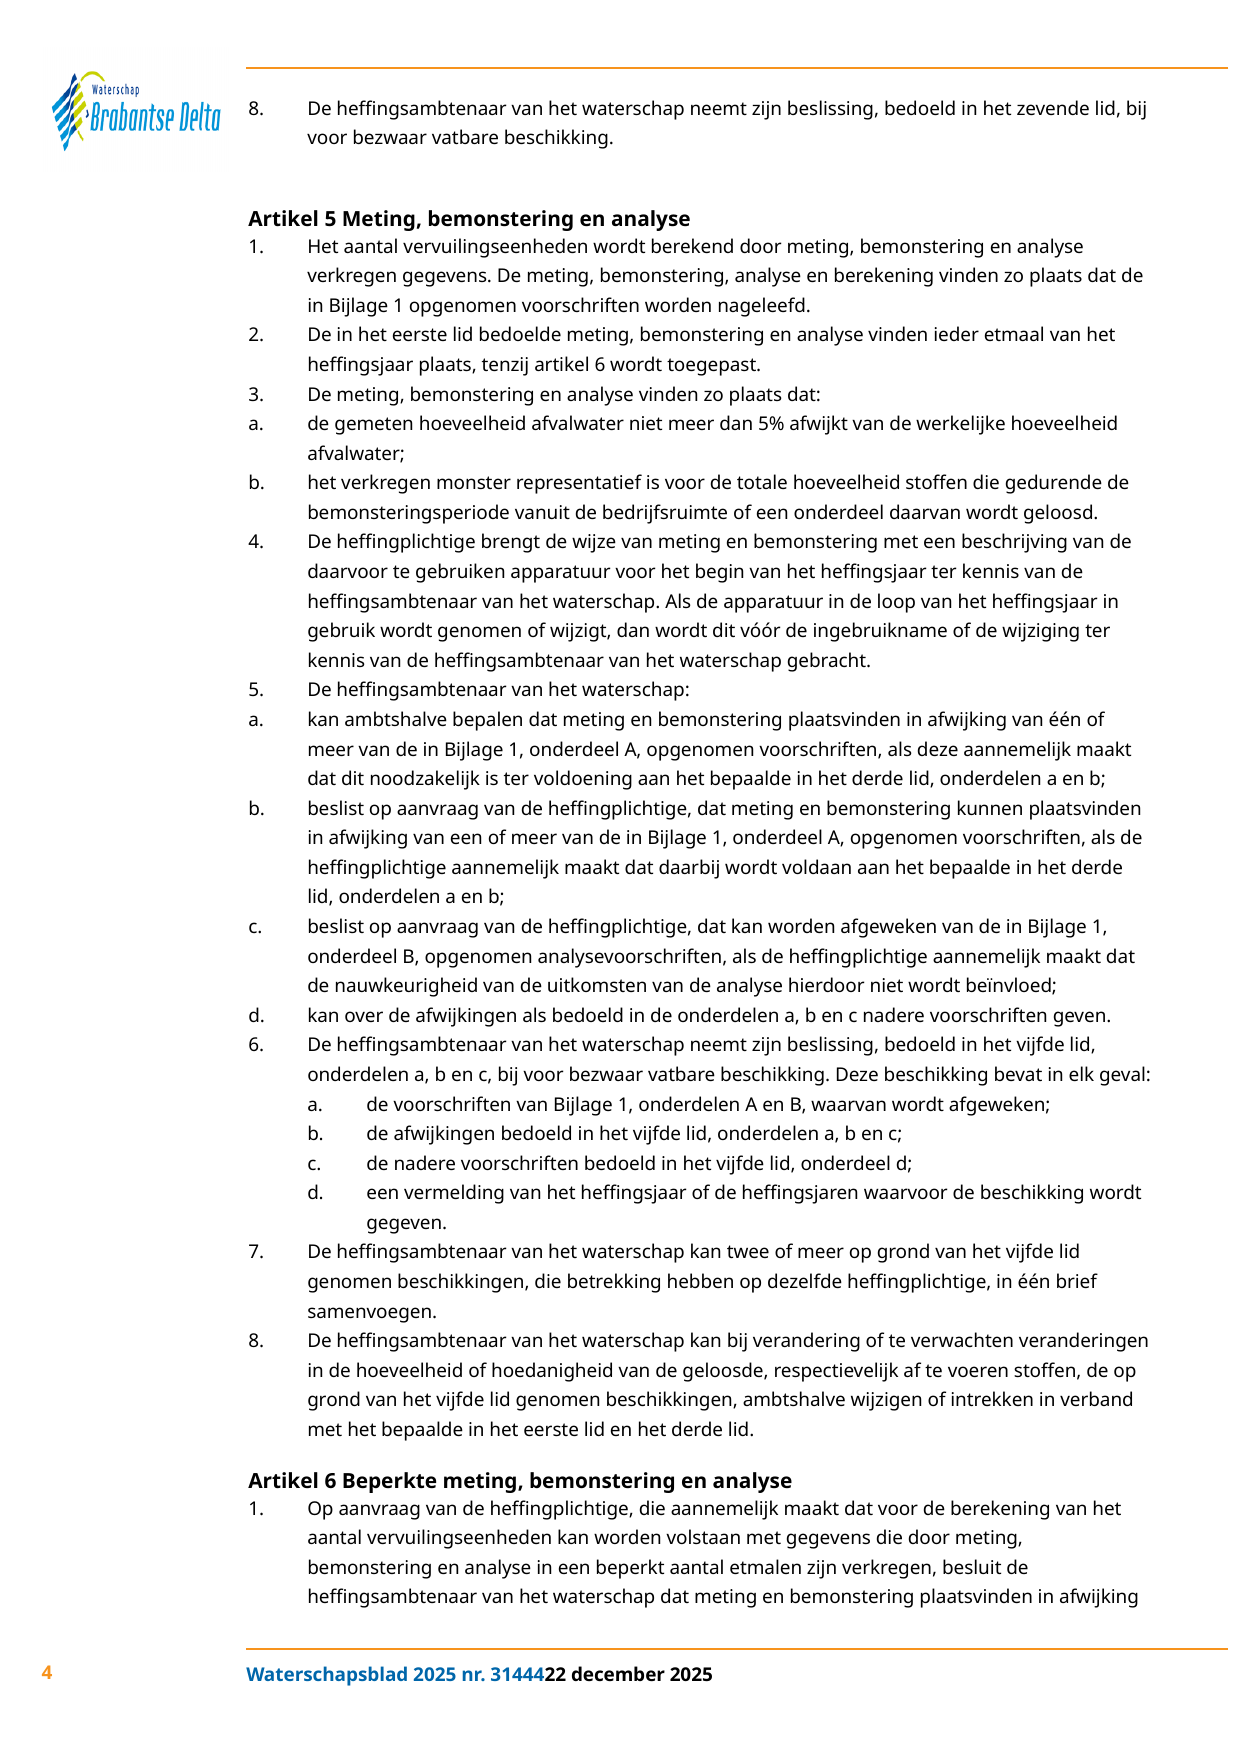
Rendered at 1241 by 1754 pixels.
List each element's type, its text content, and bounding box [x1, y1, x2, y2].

list de nadere voorschriften bedoeld in het vijfde lid, onderdeel d; [307, 1150, 1152, 1176]
list De heffingplichtige brengt de wijze van meting en bemonstering met een beschrijving van de daarvoor te gebruiken apparatuur voor het begin van het heffingsjaar ter kennis van de heffingsambtenaar van het waterschap. Als de apparatuur in de loop van het heffingsjaar in gebruik wordt genomen of wijzigt, dan wordt dit vóór de ingebruikname of de wijziging ter kennis van de heffingsambtenaar van het waterschap gebracht. [248, 529, 1152, 673]
list De heffingsambtenaar van het waterschap neemt zijn beslissing, bedoeld in het vijfde lid, onderdelen a, b en c, bij voor bezwaar vatbare beschikking. Deze beschikking bevat in elk geval: [248, 1032, 1152, 1087]
list beslist op aanvraag van de heffingplichtige, dat kan worden afgeweken van de in Bijlage 1, onderdeel B, opgenomen analysevoorschriften, als de heffingplichtige aannemelijk maakt dat de nauwkeurigheid van de uitkomsten van de analyse hierdoor niet wordt beïnvloed; [248, 913, 1152, 998]
list het verkregen monster representatief is voor de totale hoeveelheid stoffen die gedurende de bemonsteringsperiode vanuit de bedrijfsruimte of een onderdeel daarvan wordt geloosd. [248, 469, 1152, 525]
list de gemeten hoeveelheid afvalwater niet meer dan 5% afwijkt van de werkelijke hoeveelheid afvalwater; [248, 410, 1152, 466]
text Artikel 6 Beperkte meting, bemonstering en analyse [248, 1467, 1152, 1495]
list kan over de afwijkingen als bedoeld in de onderdelen a, b en c nadere voorschriften geven. [248, 1002, 1152, 1028]
picture [41, 47, 231, 172]
list De heffingsambtenaar van het waterschap neemt zijn beslissing, bedoeld in het zevende lid, bij voor bezwaar vatbare beschikking. [248, 95, 1152, 150]
list De meting, bemonstering en analyse vinden zo plaats dat: [248, 381, 1152, 406]
list De heffingsambtenaar van het waterschap kan bij verandering of te verwachten veranderingen in de hoeveelheid of hoedanigheid van de geloosde, respectievelijk af te voeren stoffen, de op grond van het vijfde lid genomen beschikkingen, ambtshalve wijzigen of intrekken in verband met het bepaalde in het eerste lid en het derde lid. [248, 1327, 1152, 1442]
list beslist op aanvraag van de heffingplichtige, dat meting en bemonstering kunnen plaatsvinden in afwijking van een of meer van de in Bijlage 1, onderdeel A, opgenomen voorschriften, als de heffingplichtige aannemelijk maakt dat daarbij wordt voldaan aan het bepaalde in het derde lid, onderdelen a en b; [248, 795, 1152, 909]
list Het aantal vervuilingseenheden wordt berekend door meting, bemonstering en analyse verkregen gegevens. De meting, bemonstering, analyse en berekening vinden zo plaats dat de in Bijlage 1 opgenomen voorschriften worden nageleefd. [248, 233, 1152, 318]
list de voorschriften van Bijlage 1, onderdelen A en B, waarvan wordt afgeweken; [307, 1091, 1152, 1116]
list de afwijkingen bedoeld in het vijfde lid, onderdelen a, b en c; [307, 1120, 1152, 1146]
list een vermelding van het heffingsjaar of de heffingsjaren waarvoor de beschikking wordt gegeven. [307, 1179, 1152, 1235]
list De heffingsambtenaar van het waterschap kan twee of meer op grond van het vijfde lid genomen beschikkingen, die betrekking hebben op dezelfde heffingplichtige, in één brief samenvoegen. [248, 1239, 1152, 1323]
list kan ambtshalve bepalen dat meting en bemonstering plaatsvinden in afwijking van één of meer van de in Bijlage 1, onderdeel A, opgenomen voorschriften, als deze aannemelijk maakt dat dit noodzakelijk is ter voldoening aan het bepaalde in het derde lid, onderdelen a en b; [248, 706, 1152, 791]
list De in het eerste lid bedoelde meting, bemonstering en analyse vinden ieder etmaal van het heffingsjaar plaats, tenzij artikel 6 wordt toegepast. [248, 322, 1152, 377]
text Artikel 5 Meting, bemonstering en analyse [248, 204, 1152, 233]
list Op aanvraag van de heffingplichtige, die aannemelijk maakt dat voor de berekening van het aantal vervuilingseenheden kan worden volstaan met gegevens die door meting, bemonstering en analyse in een beperkt aantal etmalen zijn verkregen, besluit de heffingsambtenaar van het waterschap dat meting en bemonstering plaatsvinden in afwijking [248, 1495, 1152, 1609]
list De heffingsambtenaar van het waterschap: [248, 677, 1152, 702]
